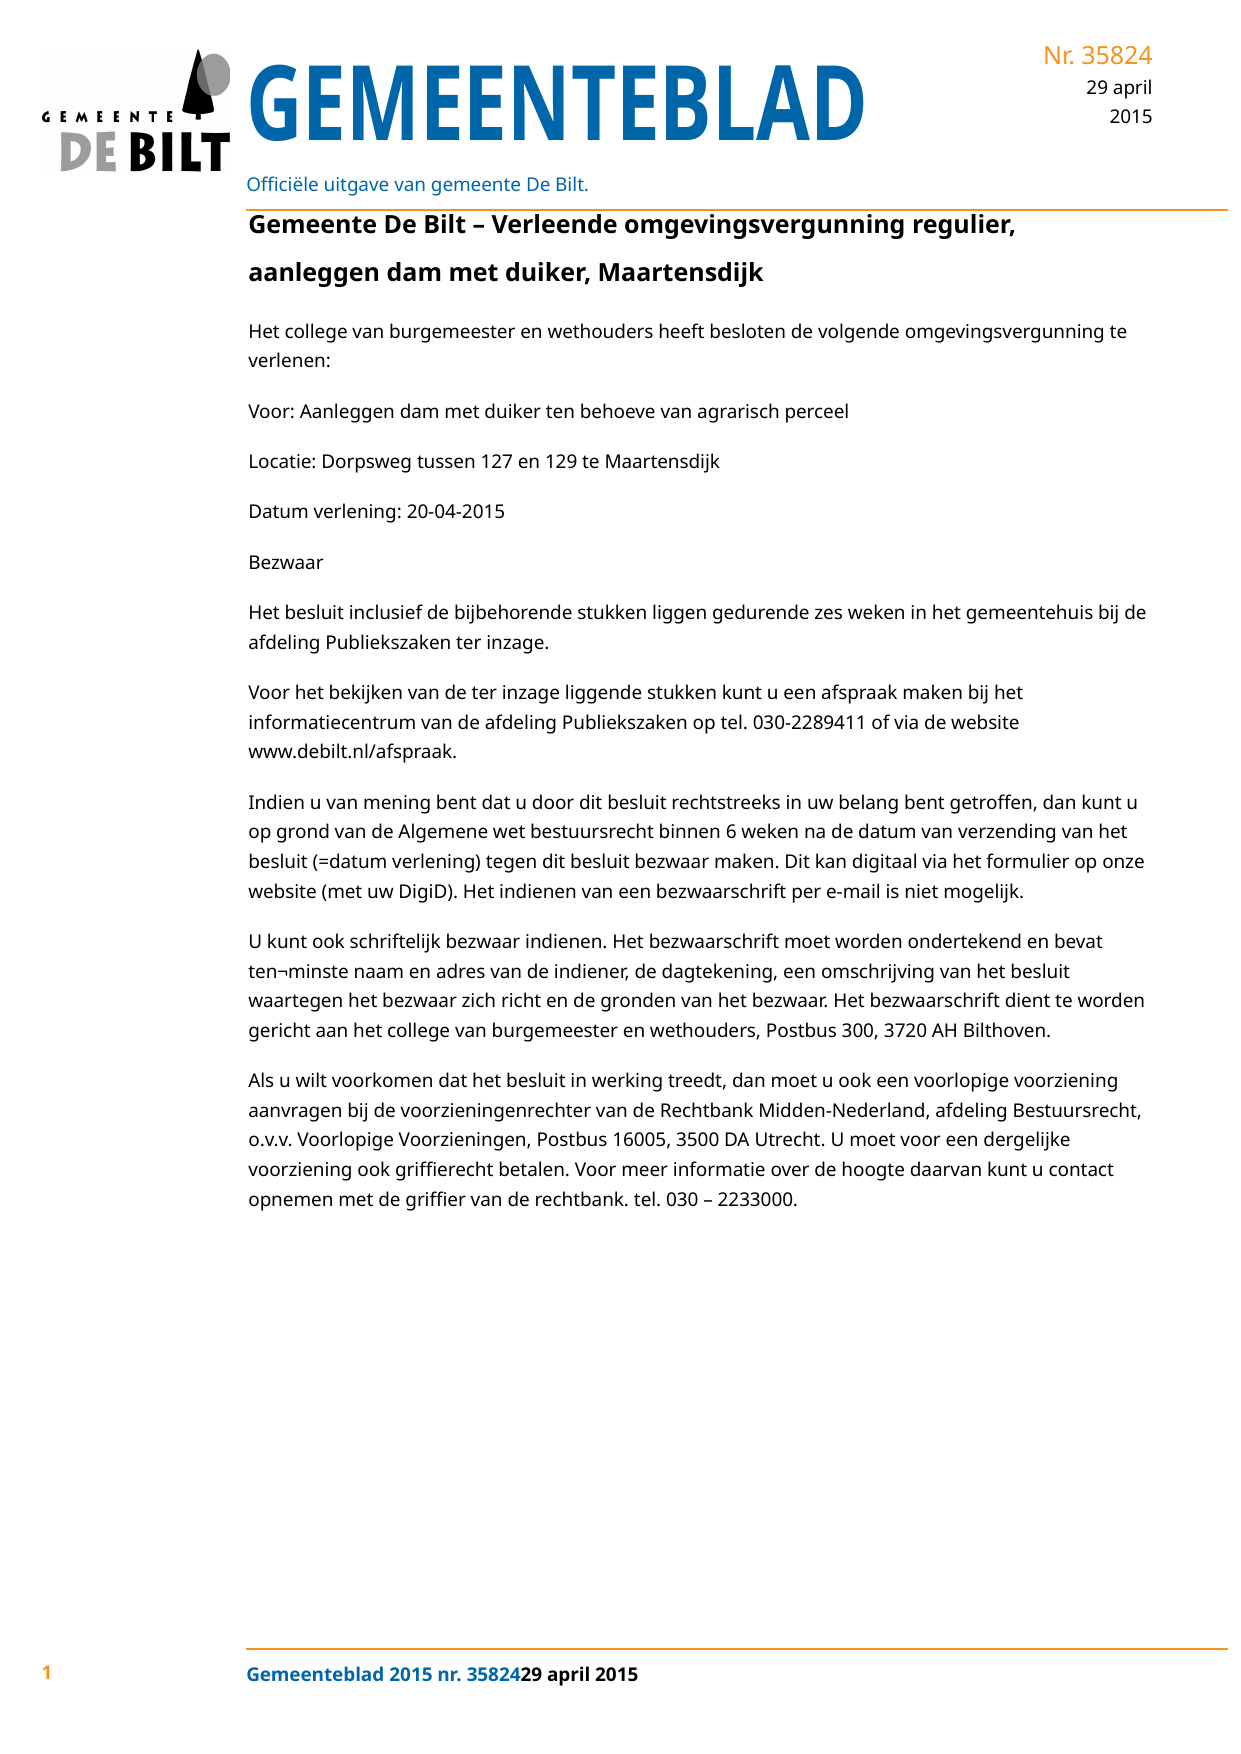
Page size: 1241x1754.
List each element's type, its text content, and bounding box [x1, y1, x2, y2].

text U kunt ook schriftelijk bezwaar indienen. Het bezwaarschrift moet worden ondertekend en bevat ten¬minste naam en adres van de indiener, de dagtekening, een omschrijving van het besluit waartegen het bezwaar zich richt en de gronden van het bezwaar. Het bezwaarschrift dient te worden gericht aan het college van burgemeester en wethouders, Postbus 300, 3720 AH Bilthoven. [248, 928, 1152, 1043]
text Datum verlening: 20-04-2015 [248, 499, 1152, 524]
text Locatie: Dorpsweg tussen 127 en 129 te Maartensdijk [248, 448, 1152, 474]
text Als u wilt voorkomen dat het besluit in werking treedt, dan moet u ook een voorlopige voorziening aanvragen bij de voorzieningenrechter van de Rechtbank Midden-Nederland, afdeling Bestuursrecht, o.v.v. Voorlopige Voorzieningen, Postbus 16005, 3500 DA Utrecht. U moet voor een dergelijke voorziening ook griffierecht betalen. Voor meer informatie over de hoogte daarvan kunt u contact opnemen met de griffier van de rechtbank. tel. 030 – 2233000. [248, 1067, 1152, 1212]
text Het besluit inclusief de bijbehorende stukken liggen gedurende zes weken in het gemeentehuis bij de afdeling Publiekszaken ter inzage. [248, 599, 1152, 655]
text Indien u van mening bent dat u door dit besluit rechtstreeks in uw belang bent getroffen, dan kunt u op grond van de Algemene wet bestuursrecht binnen 6 weken na de datum van verzending van het besluit (=datum verlening) tegen dit besluit bezwaar maken. Dit kan digitaal via het formulier op onze website (met uw DigiD). Het indienen van een bezwaarschrift per e-mail is niet mogelijk. [248, 789, 1152, 904]
text Gemeente De Bilt – Verleende omgevingsvergunning regulier, aanleggen dam met duiker, Maartensdijk [248, 211, 1152, 288]
text Voor: Aanleggen dam met duiker ten behoeve van agrarisch perceel [248, 398, 1152, 424]
text Bezwaar [248, 549, 1152, 575]
text Voor het bekijken van de ter inzage liggende stukken kunt u een afspraak maken bij het informatiecentrum van de afdeling Publiekszaken op tel. 030-2289411 of via de website www.debilt.nl/afspraak. [248, 679, 1152, 764]
picture [41, 47, 231, 172]
text Het college van burgemeester en wethouders heeft besloten de volgende omgevingsvergunning te verlenen: [248, 318, 1152, 373]
